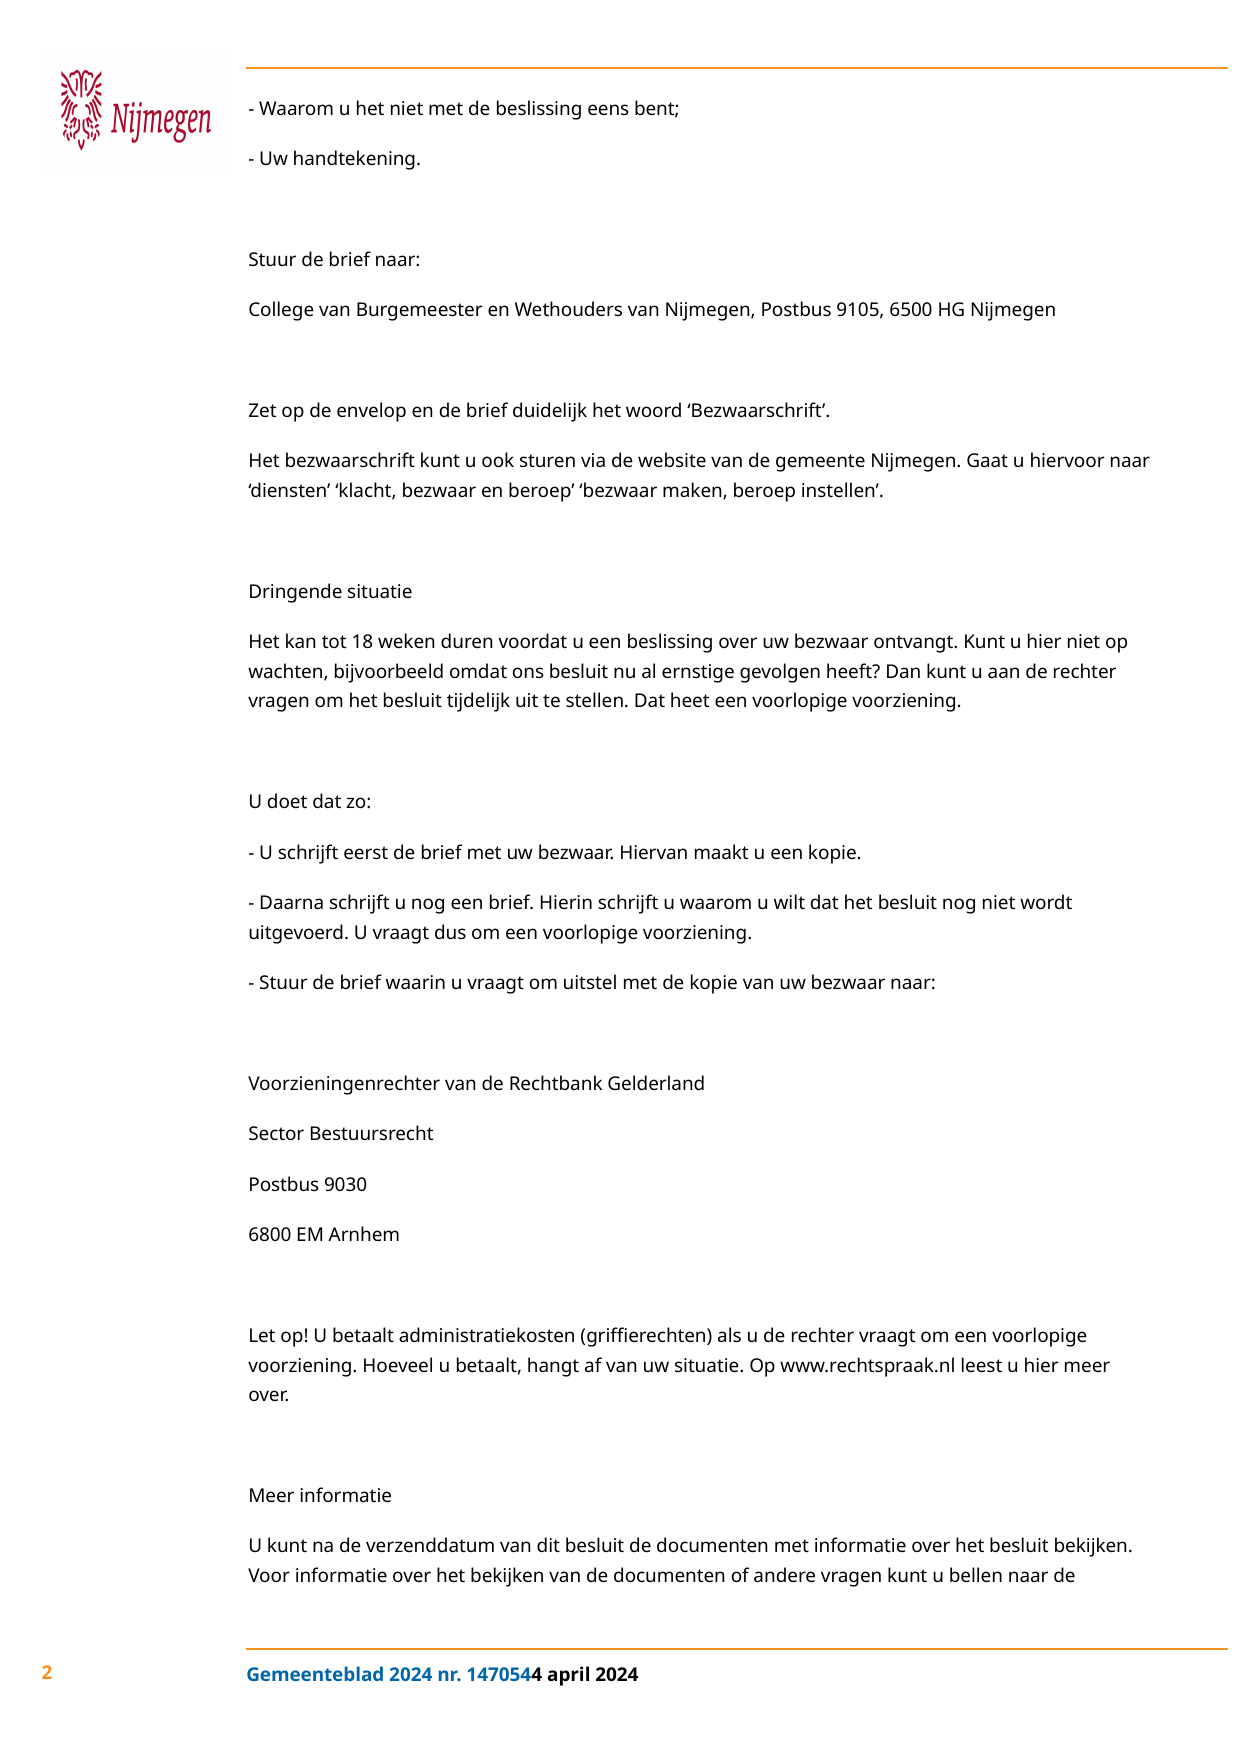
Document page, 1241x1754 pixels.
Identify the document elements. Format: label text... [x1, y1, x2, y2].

text Zet op de envelop en de brief duidelijk het woord ‘Bezwaarschrift’. [248, 397, 1152, 423]
text - U schrijft eerst de brief met uw bezwaar. Hiervan maakt u een kopie. [248, 839, 1152, 865]
text College van Burgemeester en Wethouders van Nijmegen, Postbus 9105, 6500 HG Nijmegen [248, 296, 1152, 322]
text - Stuur de brief waarin u vraagt om uitstel met de kopie van uw bezwaar naar: [248, 969, 1152, 995]
text - Uw handtekening. [248, 145, 1152, 171]
text Het kan tot 18 weken duren voordat u een beslissing over uw bezwaar ontvangt. Kunt u hier niet op wachten, bijvoorbeeld omdat ons besluit nu al ernstige gevolgen heeft? Dan kunt u aan de rechter vragen om het besluit tijdelijk uit te stellen. Dat heet een voorlopige voorziening. [248, 628, 1152, 713]
text U doet dat zo: [248, 788, 1152, 814]
text Voorzieningenrechter van de Rechtbank Gelderland [248, 1070, 1152, 1096]
text - Daarna schrijft u nog een brief. Hierin schrijft u waarom u wilt dat het besluit nog niet wordt uitgevoerd. U vraagt dus om een voorlopige voorziening. [248, 889, 1152, 945]
text Postbus 9030 [248, 1171, 1152, 1197]
text Let op! U betaalt administratiekosten (griffierechten) als u de rechter vraagt om een voorlopige voorziening. Hoeveel u betaalt, hangt af van uw situatie. Op www.rechtspraak.nl leest u hier meer over. [248, 1322, 1152, 1407]
text - Waarom u het niet met de beslissing eens bent; [248, 95, 1152, 121]
picture [41, 47, 231, 172]
text Sector Bestuursrecht [248, 1121, 1152, 1146]
text Stuur de brief naar: [248, 246, 1152, 272]
text 6800 EM Arnhem [248, 1221, 1152, 1247]
text Het bezwaarschrift kunt u ook sturen via de website van de gemeente Nijmegen. Gaat u hiervoor naar ‘diensten’ ‘klacht, bezwaar en beroep’ ‘bezwaar maken, beroep instellen’. [248, 448, 1152, 503]
text Meer informatie [248, 1482, 1152, 1508]
text U kunt na de verzenddatum van dit besluit de documenten met informatie over het besluit bekijken. Voor informatie over het bekijken van de documenten of andere vragen kunt u bellen naar de [248, 1533, 1152, 1588]
text Dringende situatie [248, 578, 1152, 604]
